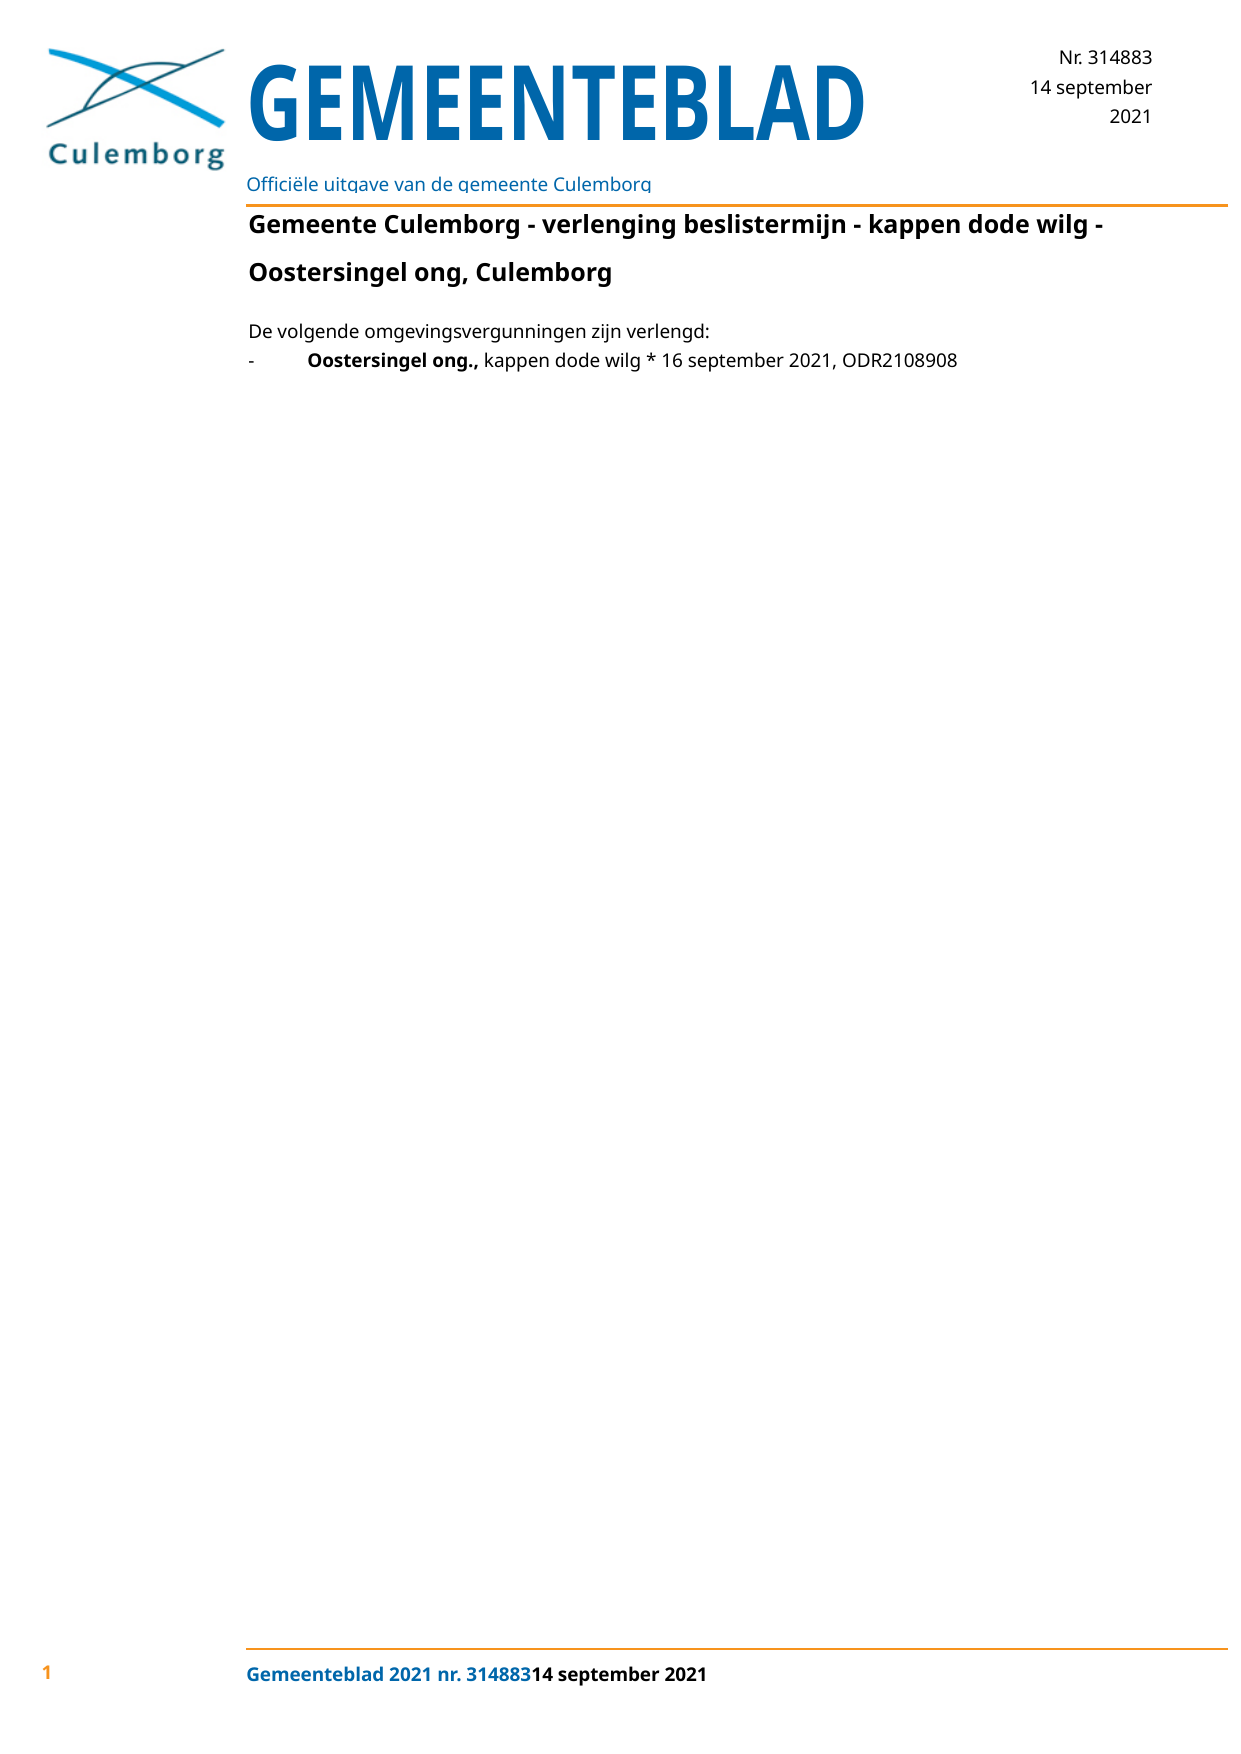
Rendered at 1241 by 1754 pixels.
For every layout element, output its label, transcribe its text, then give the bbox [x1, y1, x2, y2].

picture [41, 47, 231, 172]
list Oostersingel ong., kappen dode wilg * 16 september 2021, ODR2108908 [248, 347, 1152, 373]
text Gemeente Culemborg - verlenging beslistermijn - kappen dode wilg - Oostersingel ong, Culemborg [248, 207, 1152, 288]
text De volgende omgevingsvergunningen zijn verlengd: [248, 318, 1152, 344]
